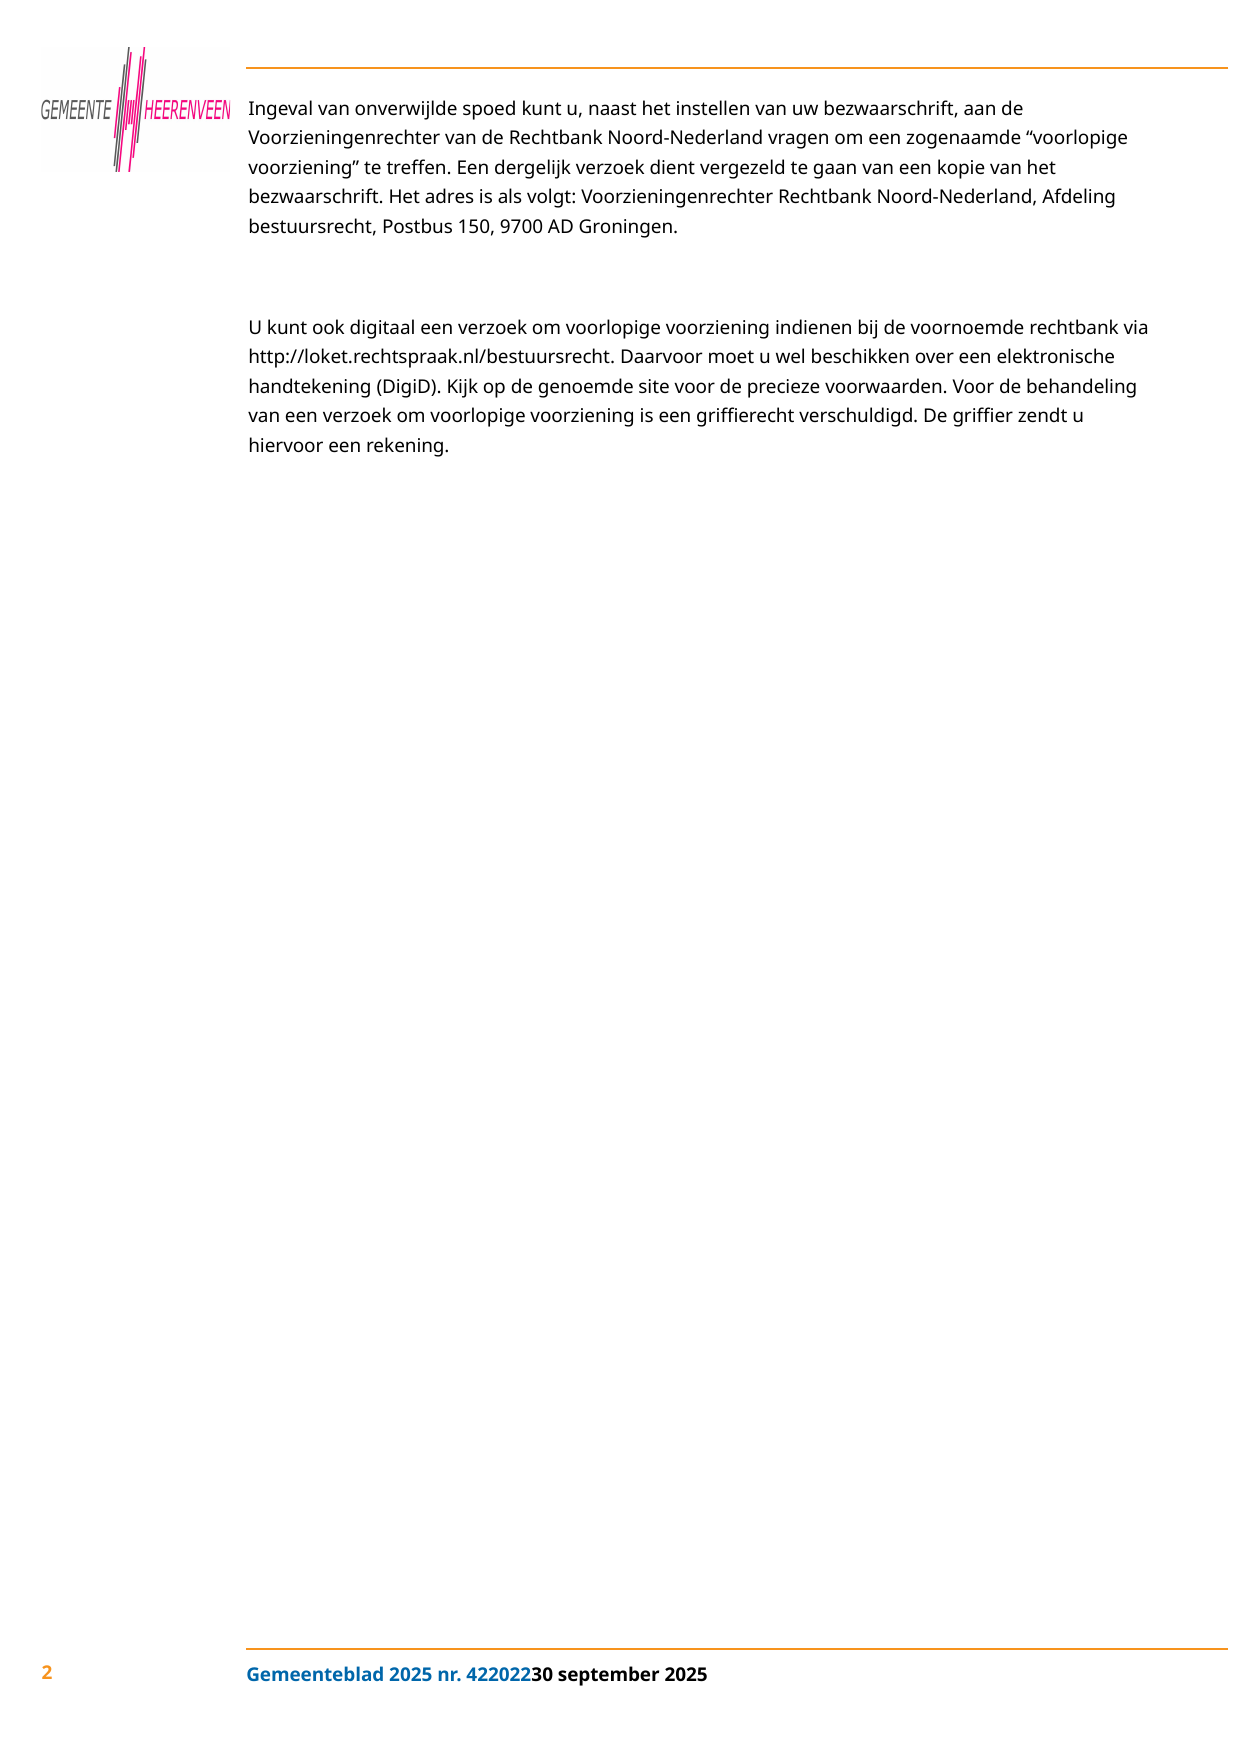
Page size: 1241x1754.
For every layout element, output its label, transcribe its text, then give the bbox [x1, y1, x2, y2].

picture [41, 47, 231, 172]
text Ingeval van onverwijlde spoed kunt u, naast het instellen van uw bezwaarschrift, aan de Voorzieningenrechter van de Rechtbank Noord-Nederland vragen om een zogenaamde “voorlopige voorziening” te treffen. Een dergelijk verzoek dient vergezeld te gaan van een kopie van het bezwaarschrift. Het adres is als volgt: Voorzieningenrechter Rechtbank Noord-Nederland, Afdeling bestuursrecht, Postbus 150, 9700 AD Groningen. [248, 95, 1152, 239]
text U kunt ook digitaal een verzoek om voorlopige voorziening indienen bij de voornoemde rechtbank via http://loket.rechtspraak.nl/bestuursrecht. Daarvoor moet u wel beschikken over een elektronische handtekening (DigiD). Kijk op de genoemde site voor de precieze voorwaarden. Voor de behandeling van een verzoek om voorlopige voorziening is een griffierecht verschuldigd. De griffier zendt u hiervoor een rekening. [248, 314, 1152, 458]
